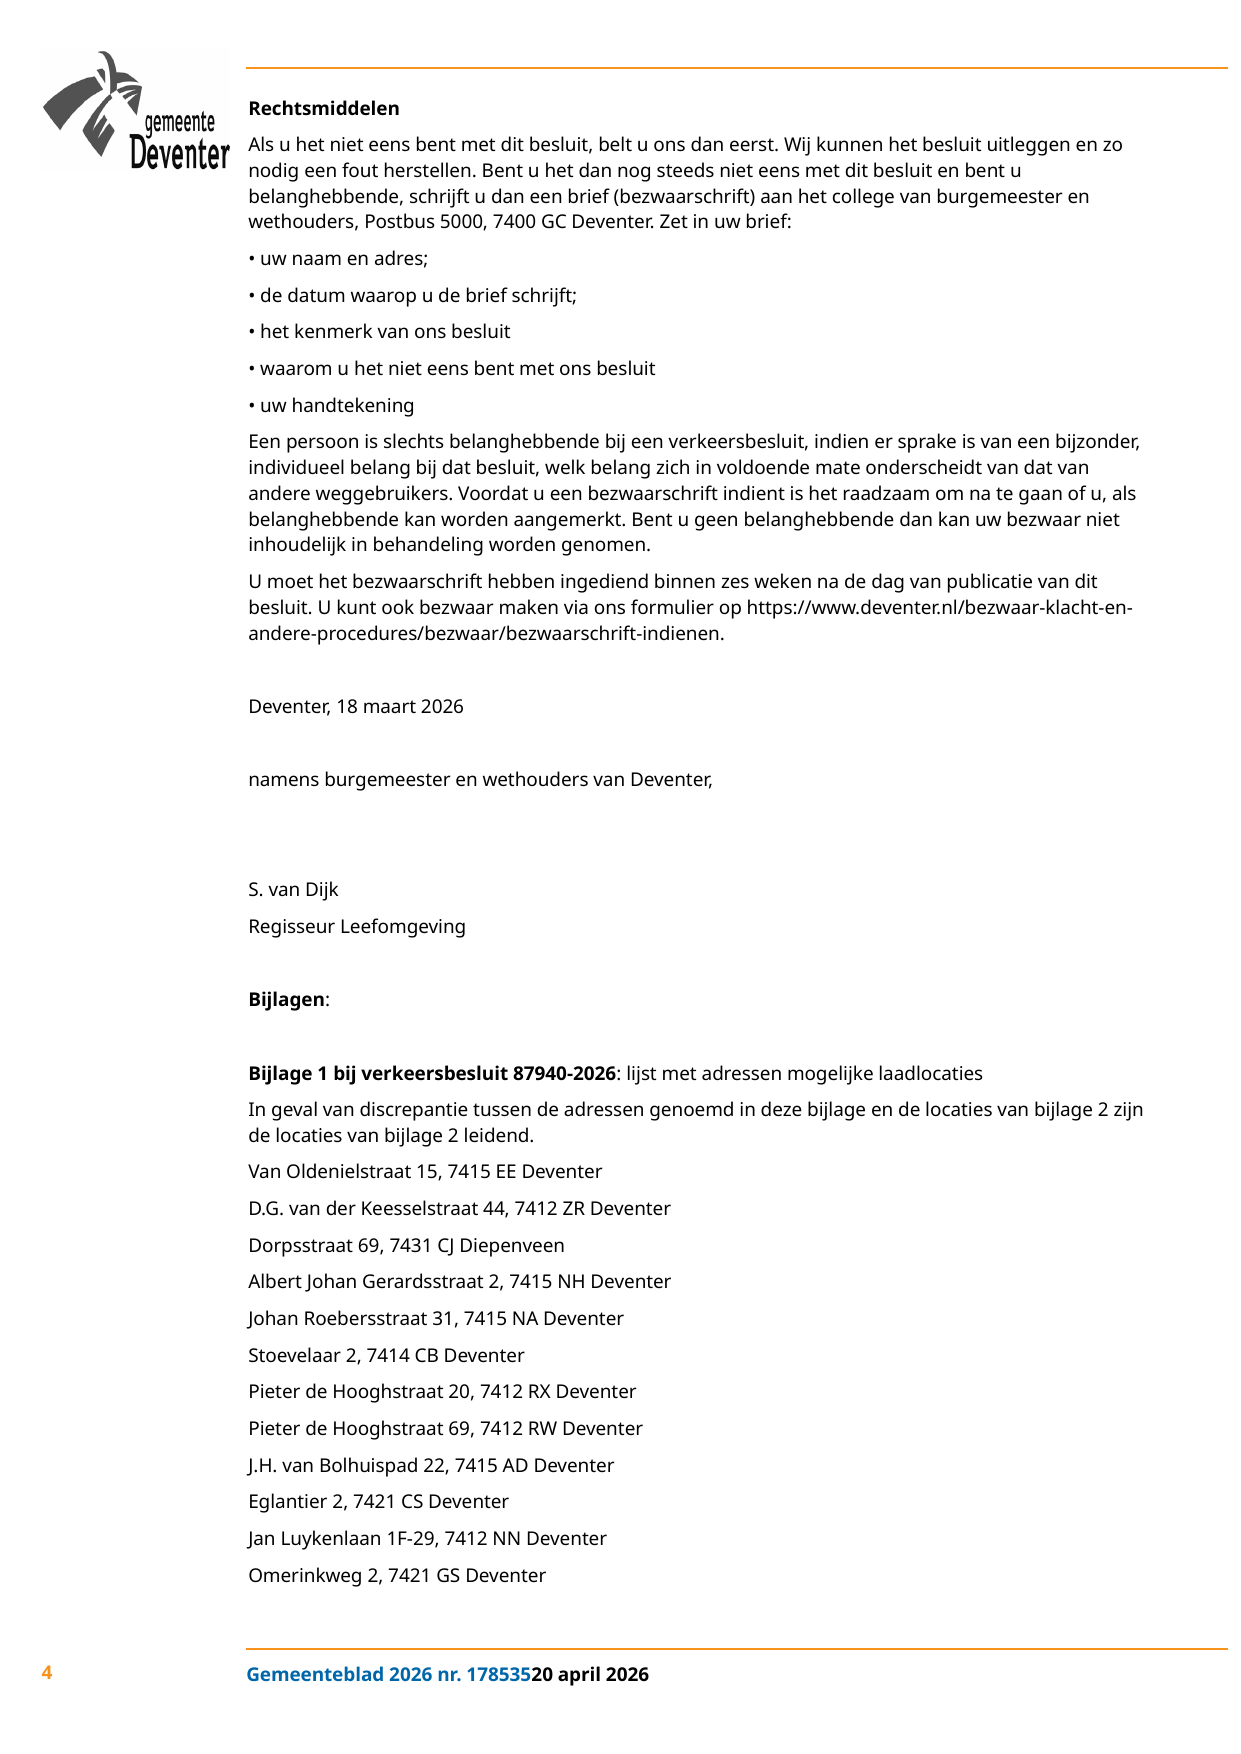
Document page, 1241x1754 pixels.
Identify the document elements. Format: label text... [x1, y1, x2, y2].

text D.G. van der Keesselstraat 44, 7412 ZR Deventer [248, 1195, 1152, 1221]
picture [41, 47, 231, 172]
text Stoevelaar 2, 7414 CB Deventer [248, 1342, 1152, 1368]
text • uw handtekening [248, 392, 1152, 418]
text S. van Dijk [248, 876, 1152, 902]
text • uw naam en adres; [248, 245, 1152, 271]
text Regisseur Leefomgeving [248, 913, 1152, 939]
text Pieter de Hooghstraat 69, 7412 RW Deventer [248, 1415, 1152, 1441]
text Dorpsstraat 69, 7431 CJ Diepenveen [248, 1232, 1152, 1258]
text J.H. van Bolhuispad 22, 7415 AD Deventer [248, 1452, 1152, 1478]
text Bijlage 1 bij verkeersbesluit 87940-2026: lijst met adressen mogelijke laadlocaties [248, 1060, 1152, 1085]
text • het kenmerk van ons besluit [248, 319, 1152, 344]
text Jan Luykenlaan 1F-29, 7412 NN Deventer [248, 1525, 1152, 1551]
text In geval van discrepantie tussen de adressen genoemd in deze bijlage en de locaties van bijlage 2 zijn de locaties van bijlage 2 leidend. [248, 1096, 1152, 1148]
text Als u het niet eens bent met dit besluit, belt u ons dan eerst. Wij kunnen het besluit uitleggen en zo nodig een fout herstellen. Bent u het dan nog steeds niet eens met dit besluit en bent u belanghebbende, schrijft u dan een brief (bezwaarschrift) aan het college van burgemeester en wethouders, Postbus 5000, 7400 GC Deventer. Zet in uw brief: [248, 131, 1152, 234]
text Deventer, 18 maart 2026 [248, 693, 1152, 719]
text • de datum waarop u de brief schrijft; [248, 282, 1152, 308]
text U moet het bezwaarschrift hebben ingediend binnen zes weken na de dag van publicatie van dit besluit. U kunt ook bezwaar maken via ons formulier op https://www.deventer.nl/bezwaar-klacht-en-andere-procedures/bezwaar/bezwaarschrift-indienen. [248, 568, 1152, 645]
text Omerinkweg 2, 7421 GS Deventer [248, 1562, 1152, 1588]
text namens burgemeester en wethouders van Deventer, [248, 766, 1152, 792]
text Pieter de Hooghstraat 20, 7412 RX Deventer [248, 1379, 1152, 1404]
text • waarom u het niet eens bent met ons besluit [248, 355, 1152, 381]
text Rechtsmiddelen [248, 95, 1152, 121]
text Johan Roebersstraat 31, 7415 NA Deventer [248, 1305, 1152, 1331]
text Albert Johan Gerardsstraat 2, 7415 NH Deventer [248, 1269, 1152, 1294]
text Een persoon is slechts belanghebbende bij een verkeersbesluit, indien er sprake is van een bijzonder, individueel belang bij dat besluit, welk belang zich in voldoende mate onderscheidt van dat van andere weggebruikers. Voordat u een bezwaarschrift indient is het raadzaam om na te gaan of u, als belanghebbende kan worden aangemerkt. Bent u geen belanghebbende dan kan uw bezwaar niet inhoudelijk in behandeling worden genomen. [248, 429, 1152, 557]
text Bijlagen: [248, 986, 1152, 1012]
text Eglantier 2, 7421 CS Deventer [248, 1489, 1152, 1514]
text Van Oldenielstraat 15, 7415 EE Deventer [248, 1159, 1152, 1184]
